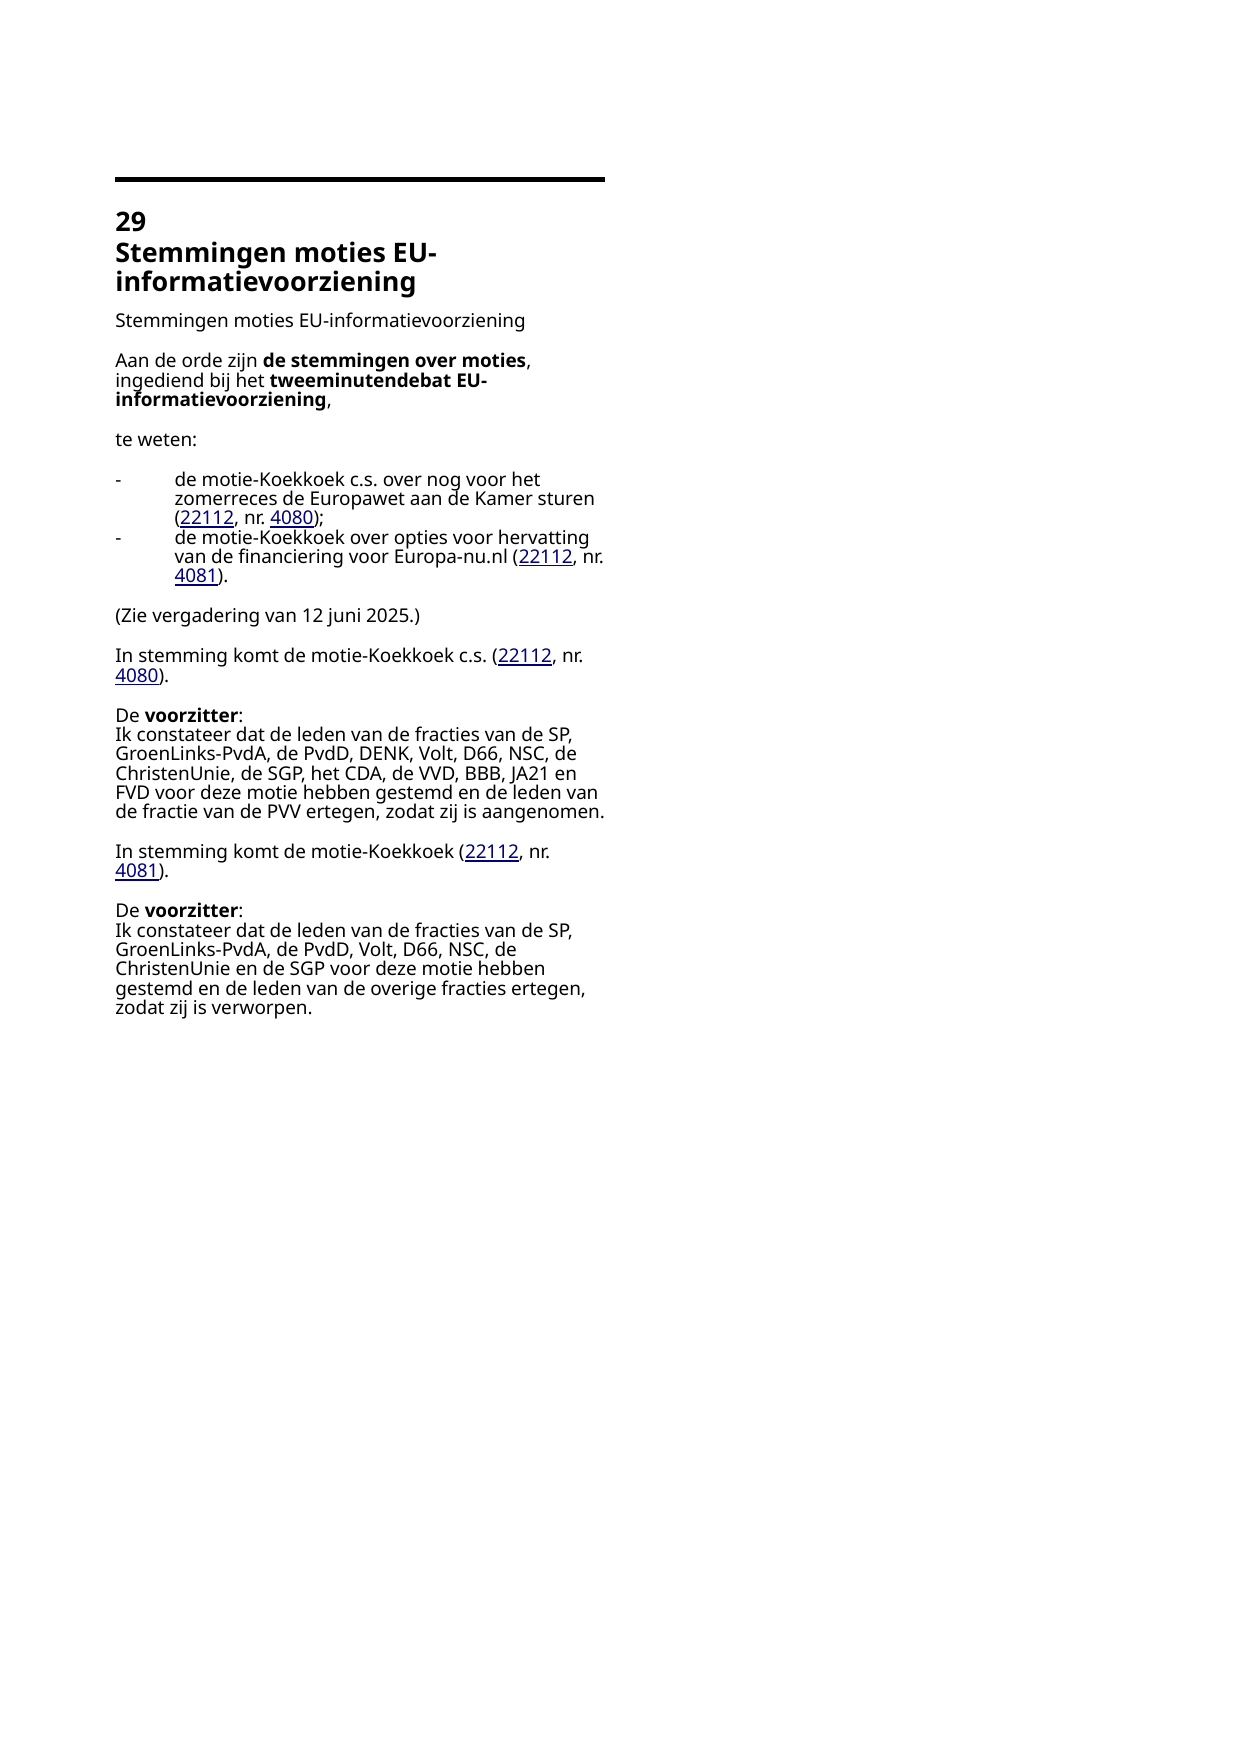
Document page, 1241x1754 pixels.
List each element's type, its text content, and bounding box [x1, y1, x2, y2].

text In stemming komt de motie-Koekkoek c.s. (22112, nr. 4080). [115, 647, 605, 686]
text De voorzitter: [115, 707, 605, 726]
text te weten: [115, 431, 605, 450]
text In stemming komt de motie-Koekkoek (22112, nr. 4081). [115, 843, 605, 882]
text Stemmingen moties EU-informatievoorziening [115, 239, 605, 312]
text (Zie vergadering van 12 juni 2025.) [115, 607, 605, 626]
text Stemmingen moties EU-informatievoorziening [115, 312, 605, 332]
text Ik constateer dat de leden van de fracties van de SP, GroenLinks-PvdA, de PvdD, DENK, Volt, D66, NSC, de ChristenUnie, de SGP, het CDA, de VVD, BBB, JA21 en FVD voor deze motie hebben gestemd en de leden van de fractie van de PVV ertegen, zodat zij is aangenomen. [115, 726, 605, 822]
text Ik constateer dat de leden van de fracties van de SP, GroenLinks-PvdA, de PvdD, Volt, D66, NSC, de ChristenUnie en de SGP voor deze motie hebben gestemd en de leden van de overige fracties ertegen, zodat zij is verworpen. [115, 922, 605, 1018]
list de motie-Koekkoek over opties voor hervatting van de financiering voor Europa-nu.nl (22112, nr. 4081). [115, 529, 605, 586]
text De voorzitter: [115, 902, 605, 922]
text Aan de orde zijn de stemmingen over moties, ingediend bij het tweeminutendebat EU-informatievoorziening, [115, 352, 605, 410]
list de motie-Koekkoek c.s. over nog voor het zomerreces de Europawet aan de Kamer sturen (22112, nr. 4080); [115, 471, 605, 529]
text 29 [115, 203, 605, 239]
